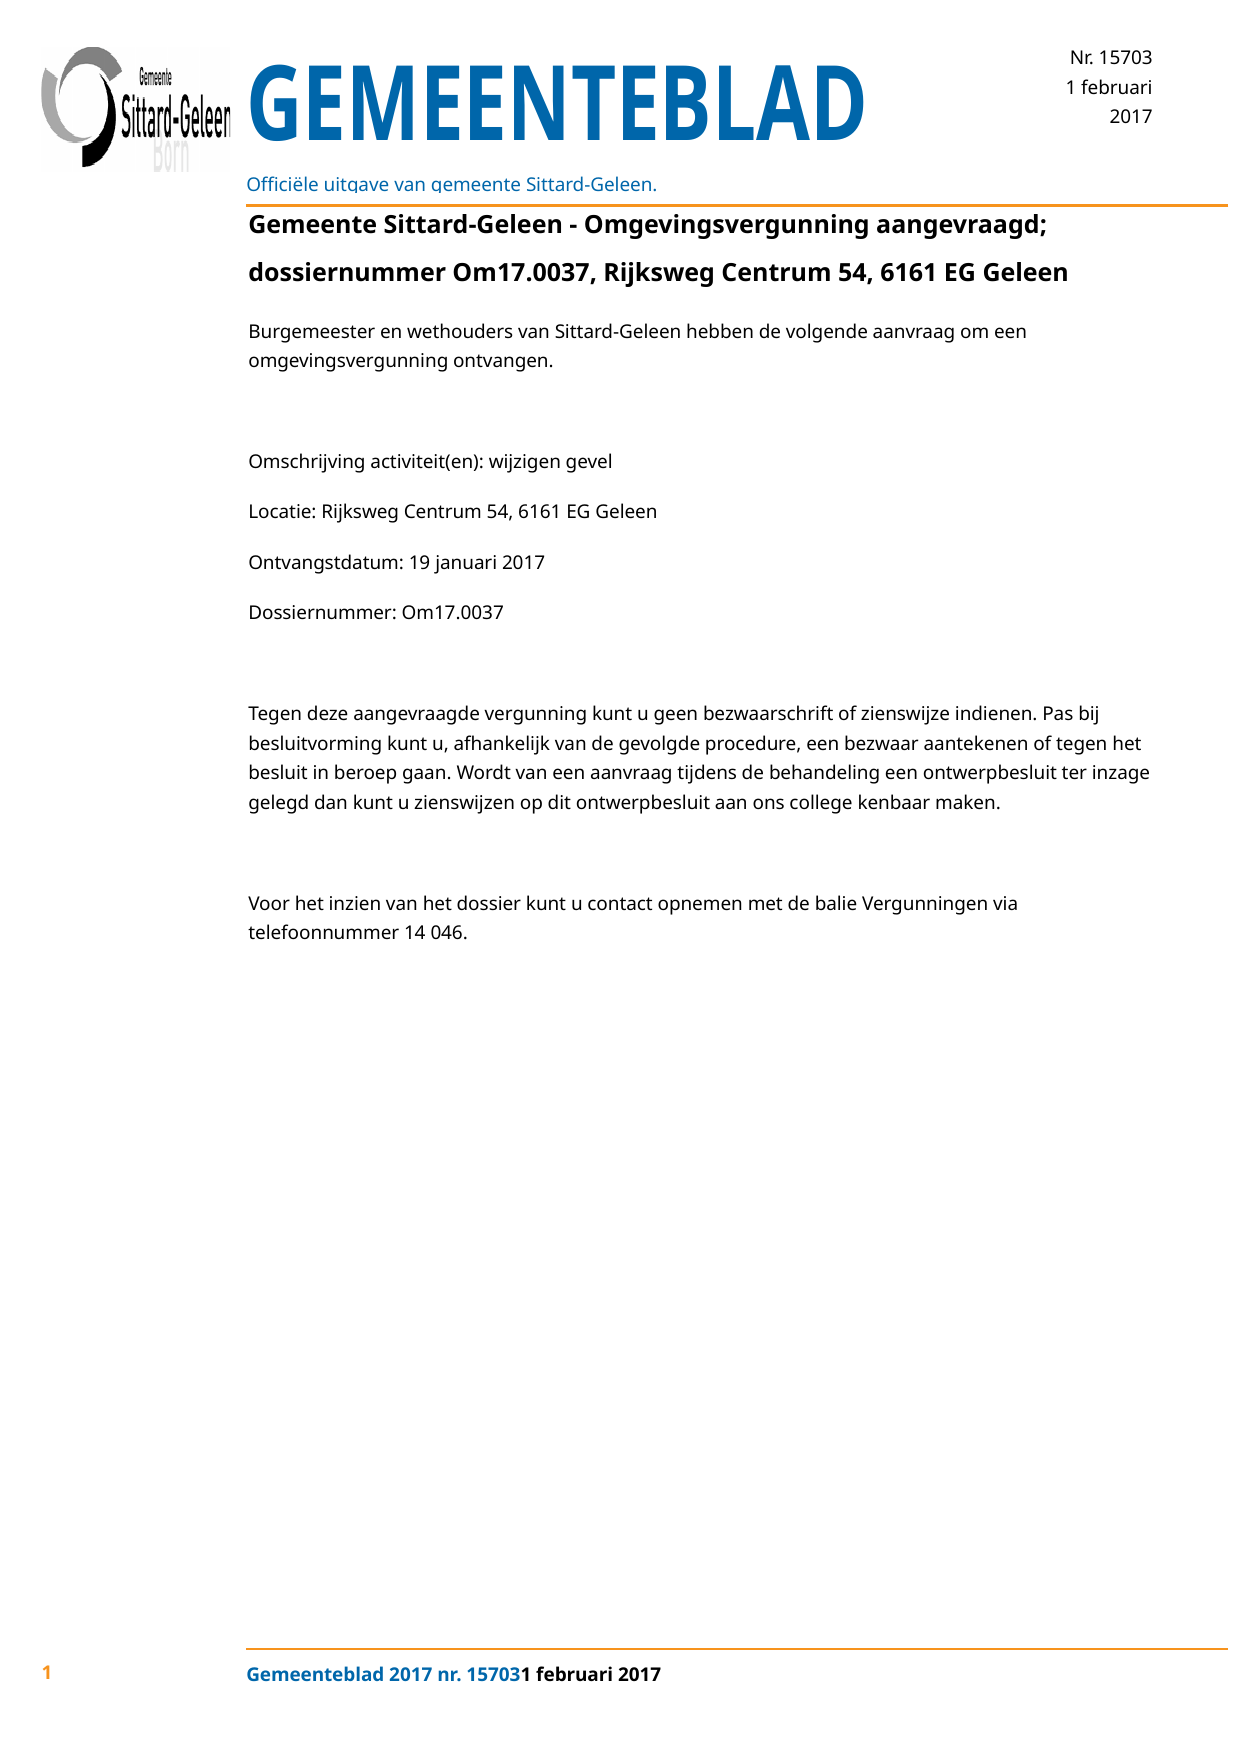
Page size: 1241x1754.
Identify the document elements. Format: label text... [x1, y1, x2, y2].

text Locatie: Rijksweg Centrum 54, 6161 EG Geleen [248, 499, 1152, 524]
text Burgemeester en wethouders van Sittard-Geleen hebben de volgende aanvraag om een omgevingsvergunning ontvangen. [248, 318, 1152, 373]
text Tegen deze aangevraagde vergunning kunt u geen bezwaarschrift of zienswijze indienen. Pas bij besluitvorming kunt u, afhankelijk van de gevolgde procedure, een bezwaar aantekenen of tegen het besluit in beroep gaan. Wordt van een aanvraag tijdens de behandeling een ontwerpbesluit ter inzage gelegd dan kunt u zienswijzen op dit ontwerpbesluit aan ons college kenbaar maken. [248, 700, 1152, 815]
text Omschrijving activiteit(en): wijzigen gevel [248, 448, 1152, 474]
text Gemeente Sittard-Geleen - Omgevingsvergunning aangevraagd; dossiernummer Om17.0037, Rijksweg Centrum 54, 6161 EG Geleen [248, 207, 1152, 288]
text Voor het inzien van het dossier kunt u contact opnemen met de balie Vergunningen via telefoonnummer 14 046. [248, 890, 1152, 945]
text Dossiernummer: Om17.0037 [248, 599, 1152, 625]
picture [41, 47, 231, 172]
text Ontvangstdatum: 19 januari 2017 [248, 549, 1152, 575]
